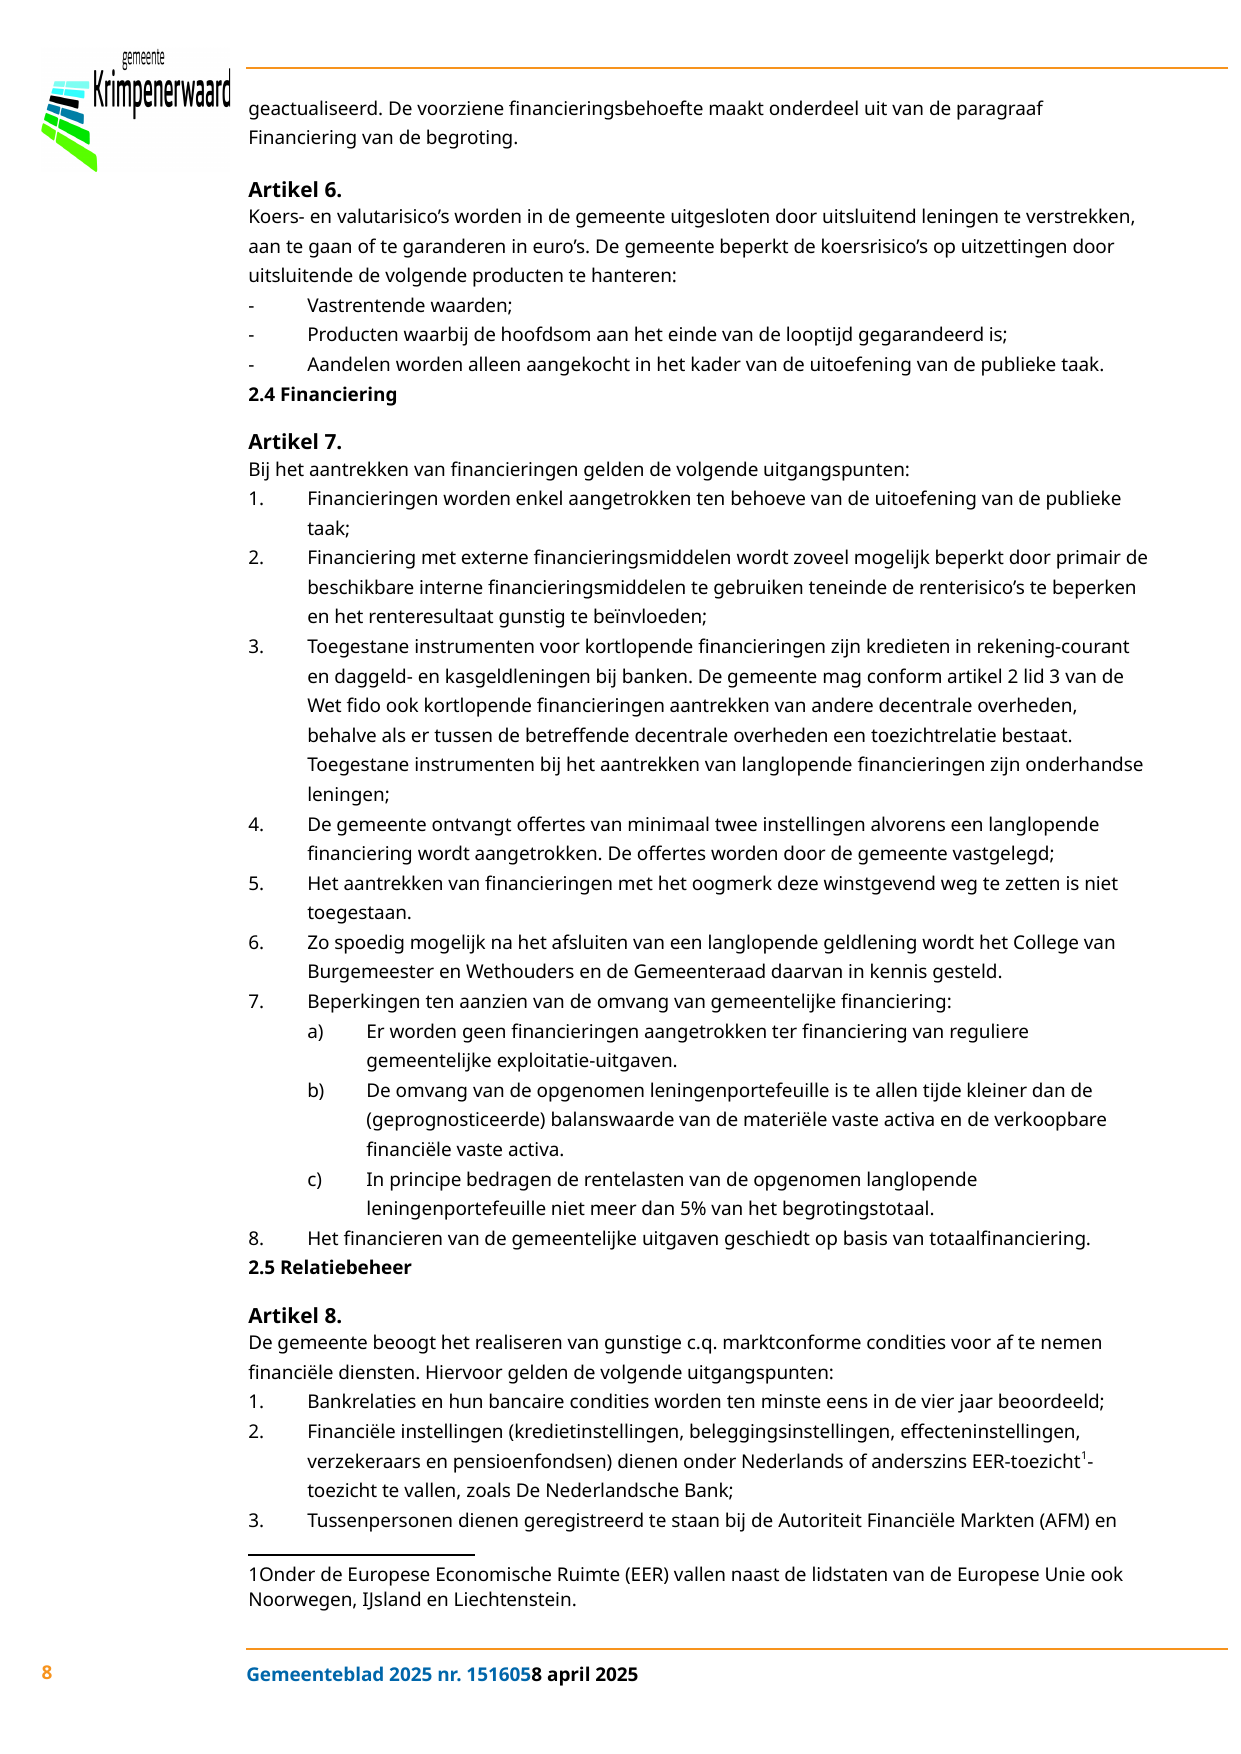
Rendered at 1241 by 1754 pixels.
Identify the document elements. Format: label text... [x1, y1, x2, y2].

list Het financieren van de gemeentelijke uitgaven geschiedt op basis van totaalfinanciering. [248, 1225, 1152, 1251]
text geactualiseerd. De voorziene financieringsbehoefte maakt onderdeel uit van de paragraaf Financiering van de begroting. [248, 95, 1152, 150]
list Financiële instellingen (kredietinstellingen, beleggingsinstellingen, effecteninstellingen, verzekeraars en pensioenfondsen) dienen onder Nederlands of anderszins EER-toezicht-toezicht te vallen, zoals De Nederlandsche Bank; [248, 1418, 1152, 1503]
list Tussenpersonen dienen geregistreerd te staan bij de Autoriteit Financiële Markten (AFM) en [248, 1507, 1152, 1533]
list De omvang van de opgenomen leningenportefeuille is te allen tijde kleiner dan de (geprognosticeerde) balanswaarde van de materiële vaste activa en de verkoopbare financiële vaste activa. [307, 1077, 1152, 1162]
text 2.4 Financiering [248, 381, 1152, 406]
text Artikel 7. [248, 427, 1152, 456]
list Toegestane instrumenten voor kortlopende financieringen zijn kredieten in rekening-courant en daggeld- en kasgeldleningen bij banken. De gemeente mag conform artikel 2 lid 3 van de Wet fido ook kortlopende financieringen aantrekken van andere decentrale overheden, behalve als er tussen de betreffende decentrale overheden een toezichtrelatie bestaat. Toegestane instrumenten bij het aantrekken van langlopende financieringen zijn onderhandse leningen; [248, 633, 1152, 807]
list Het aantrekken van financieringen met het oogmerk deze winstgevend weg te zetten is niet toegestaan. [248, 870, 1152, 925]
picture [41, 47, 231, 172]
text De gemeente beoogt het realiseren van gunstige c.q. marktconforme condities voor af te nemen financiële diensten. Hiervoor gelden de volgende uitgangspunten: [248, 1329, 1152, 1385]
list Beperkingen ten aanzien van de omvang van gemeentelijke financiering: [248, 988, 1152, 1014]
list Er worden geen financieringen aangetrokken ter financiering van reguliere gemeentelijke exploitatie-uitgaven. [307, 1018, 1152, 1073]
list Onder de Europese Economische Ruimte (EER) vallen naast de lidstaten van de Europese Unie ook Noorwegen, IJsland en Liechtenstein. [248, 1561, 1152, 1612]
text Artikel 8. [248, 1301, 1152, 1329]
list Financieringen worden enkel aangetrokken ten behoeve van de uitoefening van de publieke taak; [248, 485, 1152, 541]
list Aandelen worden alleen aangekocht in het kader van de uitoefening van de publieke taak. [248, 351, 1152, 377]
text Bij het aantrekken van financieringen gelden de volgende uitgangspunten: [248, 456, 1152, 481]
list Vastrentende waarden; [248, 292, 1152, 318]
list Producten waarbij de hoofdsom aan het einde van de looptijd gegarandeerd is; [248, 322, 1152, 347]
list De gemeente ontvangt offertes van minimaal twee instellingen alvorens een langlopende financiering wordt aangetrokken. De offertes worden door de gemeente vastgelegd; [248, 811, 1152, 866]
list In principe bedragen de rentelasten van de opgenomen langlopende leningenportefeuille niet meer dan 5% van het begrotingstotaal. [307, 1166, 1152, 1221]
text 2.5 Relatiebeheer [248, 1254, 1152, 1280]
text Artikel 6. [248, 175, 1152, 203]
text Koers- en valutarisico’s worden in de gemeente uitgesloten door uitsluitend leningen te verstrekken, aan te gaan of te garanderen in euro’s. De gemeente beperkt de koersrisico’s op uitzettingen door uitsluitende de volgende producten te hanteren: [248, 203, 1152, 288]
list Bankrelaties en hun bancaire condities worden ten minste eens in de vier jaar beoordeeld; [248, 1389, 1152, 1414]
list Zo spoedig mogelijk na het afsluiten van een langlopende geldlening wordt het College van Burgemeester en Wethouders en de Gemeenteraad daarvan in kennis gesteld. [248, 929, 1152, 984]
list Financiering met externe financieringsmiddelen wordt zoveel mogelijk beperkt door primair de beschikbare interne financieringsmiddelen te gebruiken teneinde de renterisico’s te beperken en het renteresultaat gunstig te beïnvloeden; [248, 544, 1152, 629]
